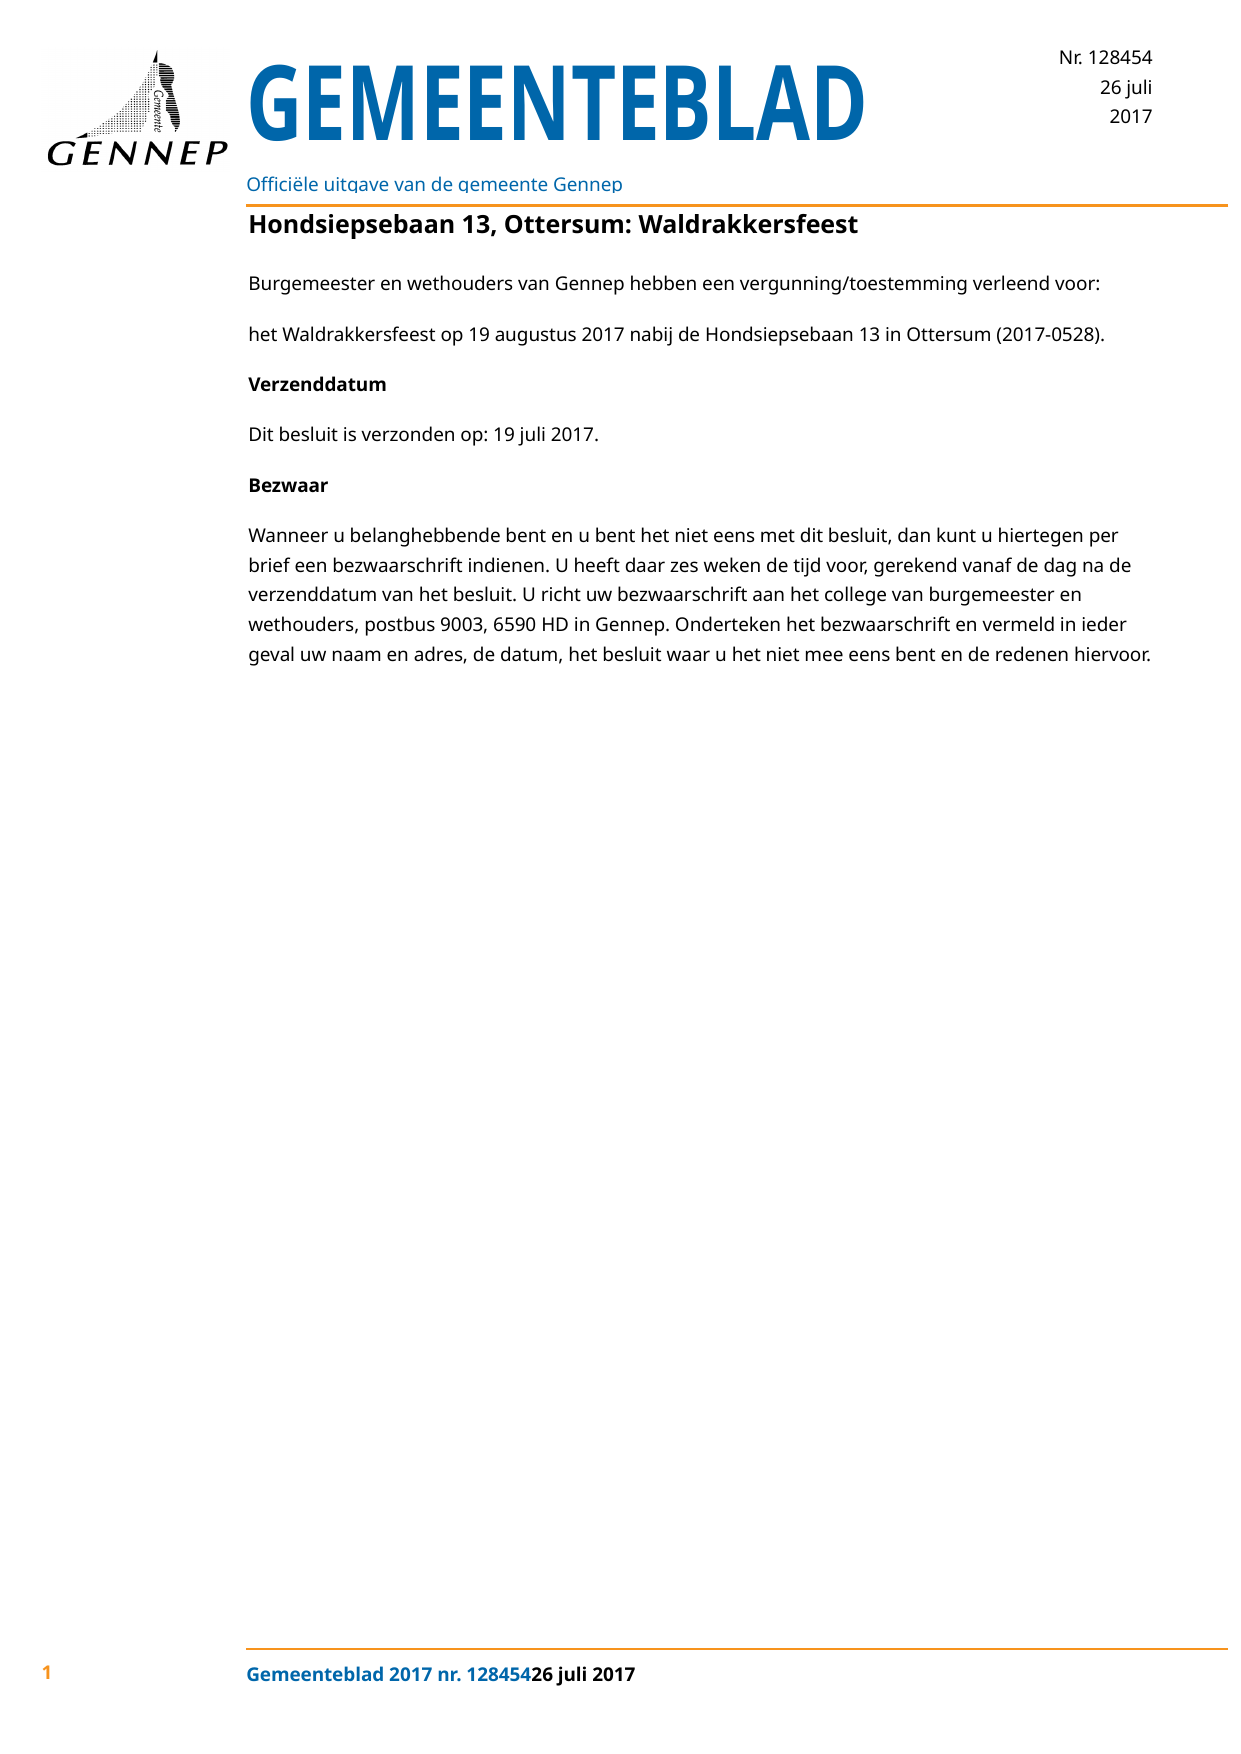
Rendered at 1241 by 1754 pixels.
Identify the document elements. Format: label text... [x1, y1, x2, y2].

text Bezwaar [248, 472, 1152, 498]
text Verzenddatum [248, 371, 1152, 397]
picture [41, 47, 231, 172]
text Dit besluit is verzonden op: 19 juli 2017. [248, 422, 1152, 447]
text het Waldrakkersfeest op 19 augustus 2017 nabij de Hondsiepsebaan 13 in Ottersum (2017-0528). [248, 321, 1152, 346]
text Wanneer u belanghebbende bent en u bent het niet eens met dit besluit, dan kunt u hiertegen per brief een bezwaarschrift indienen. U heeft daar zes weken de tijd voor, gerekend vanaf de dag na de verzenddatum van het besluit. U richt uw bezwaarschrift aan het college van burgemeester en wethouders, postbus 9003, 6590 HD in Gennep. Onderteken het bezwaarschrift en vermeld in ieder geval uw naam en adres, de datum, het besluit waar u het niet mee eens bent en de redenen hiervoor. [248, 522, 1152, 666]
text Burgemeester en wethouders van Gennep hebben een vergunning/toestemming verleend voor: [248, 270, 1152, 296]
text Hondsiepsebaan 13, Ottersum: Waldrakkersfeest [248, 207, 1152, 241]
